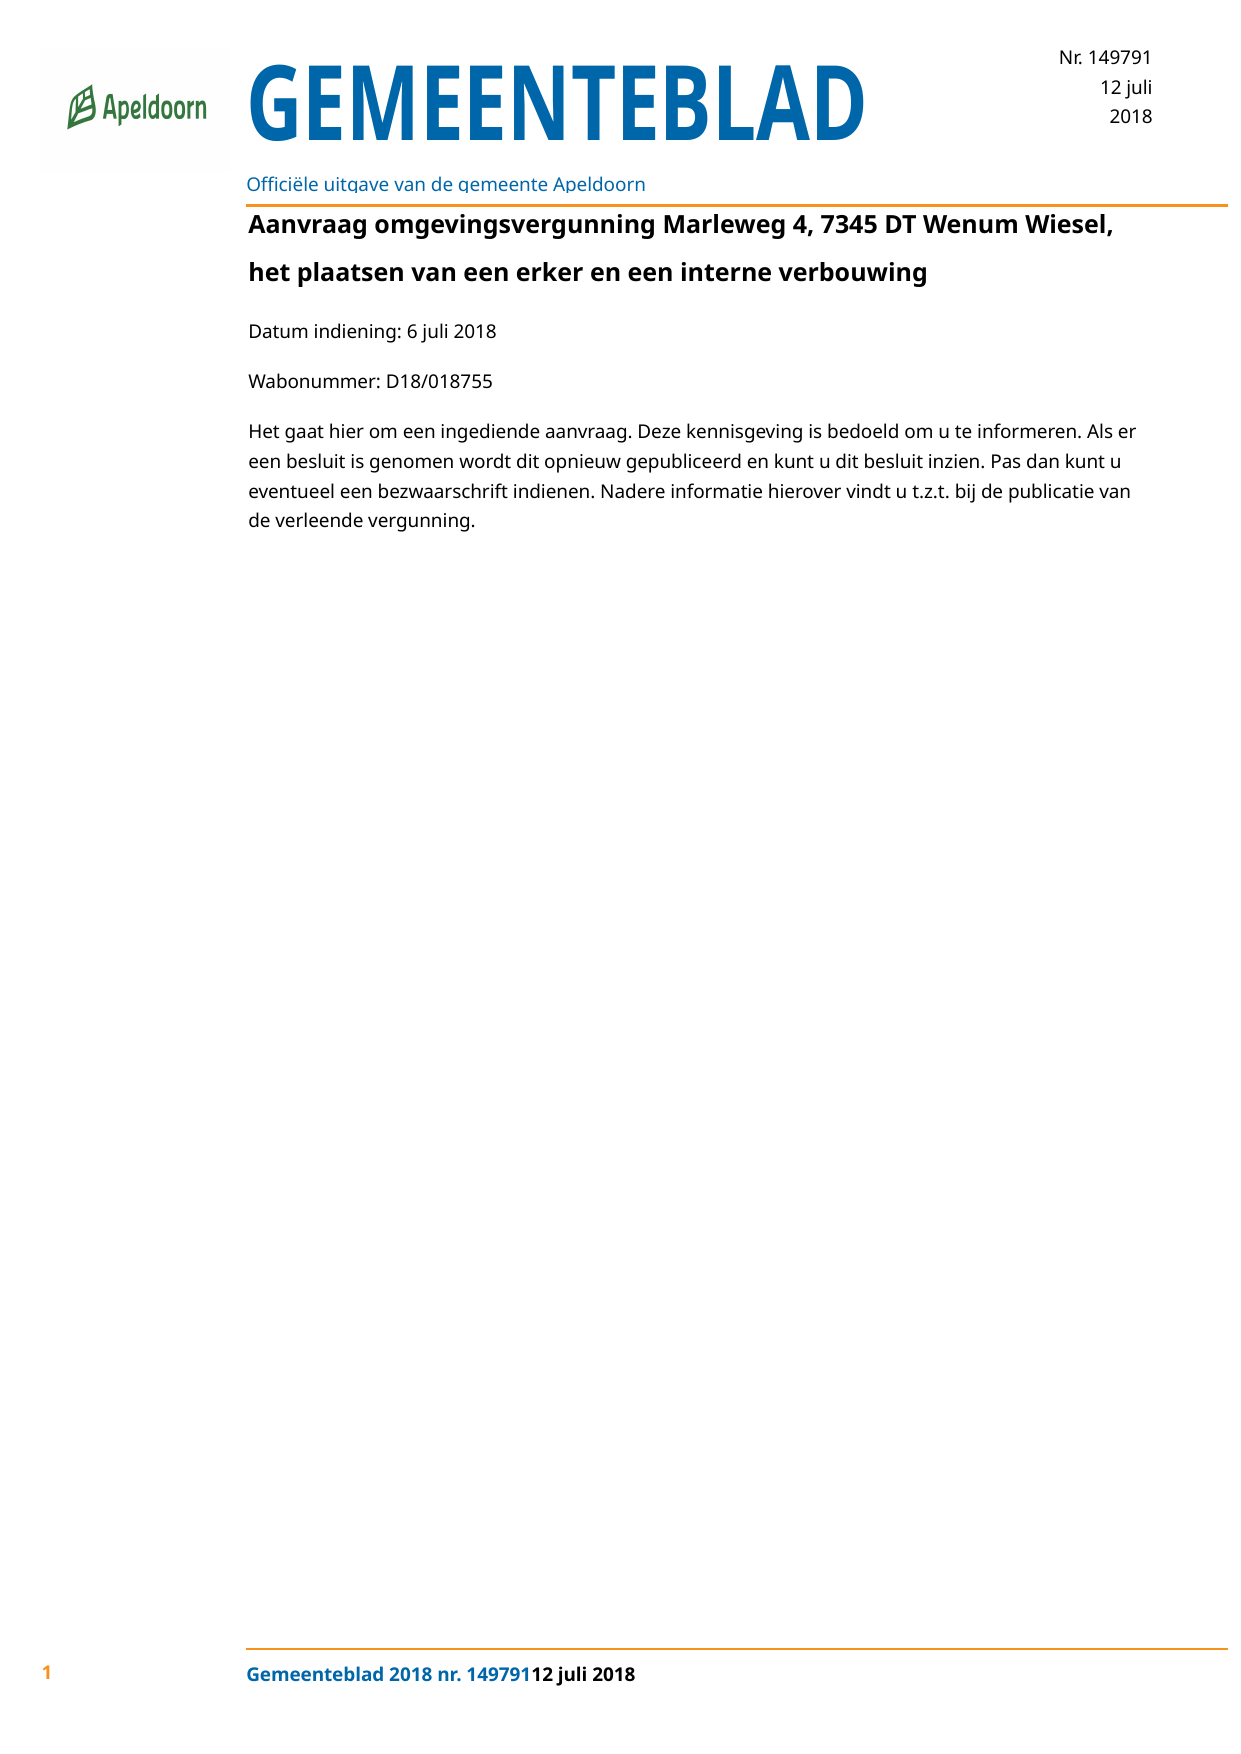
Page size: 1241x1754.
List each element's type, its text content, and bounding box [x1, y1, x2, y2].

picture [41, 47, 231, 172]
text Het gaat hier om een ingediende aanvraag. Deze kennisgeving is bedoeld om u te informeren. Als er een besluit is genomen wordt dit opnieuw gepubliceerd en kunt u dit besluit inzien. Pas dan kunt u eventueel een bezwaarschrift indienen. Nadere informatie hierover vindt u t.z.t. bij de publicatie van de verleende vergunning. [248, 419, 1152, 533]
text Aanvraag omgevingsvergunning Marleweg 4, 7345 DT Wenum Wiesel, het plaatsen van een erker en een interne verbouwing [248, 207, 1152, 288]
text Datum indiening: 6 juli 2018 [248, 318, 1152, 344]
text Wabonummer: D18/018755 [248, 368, 1152, 394]
